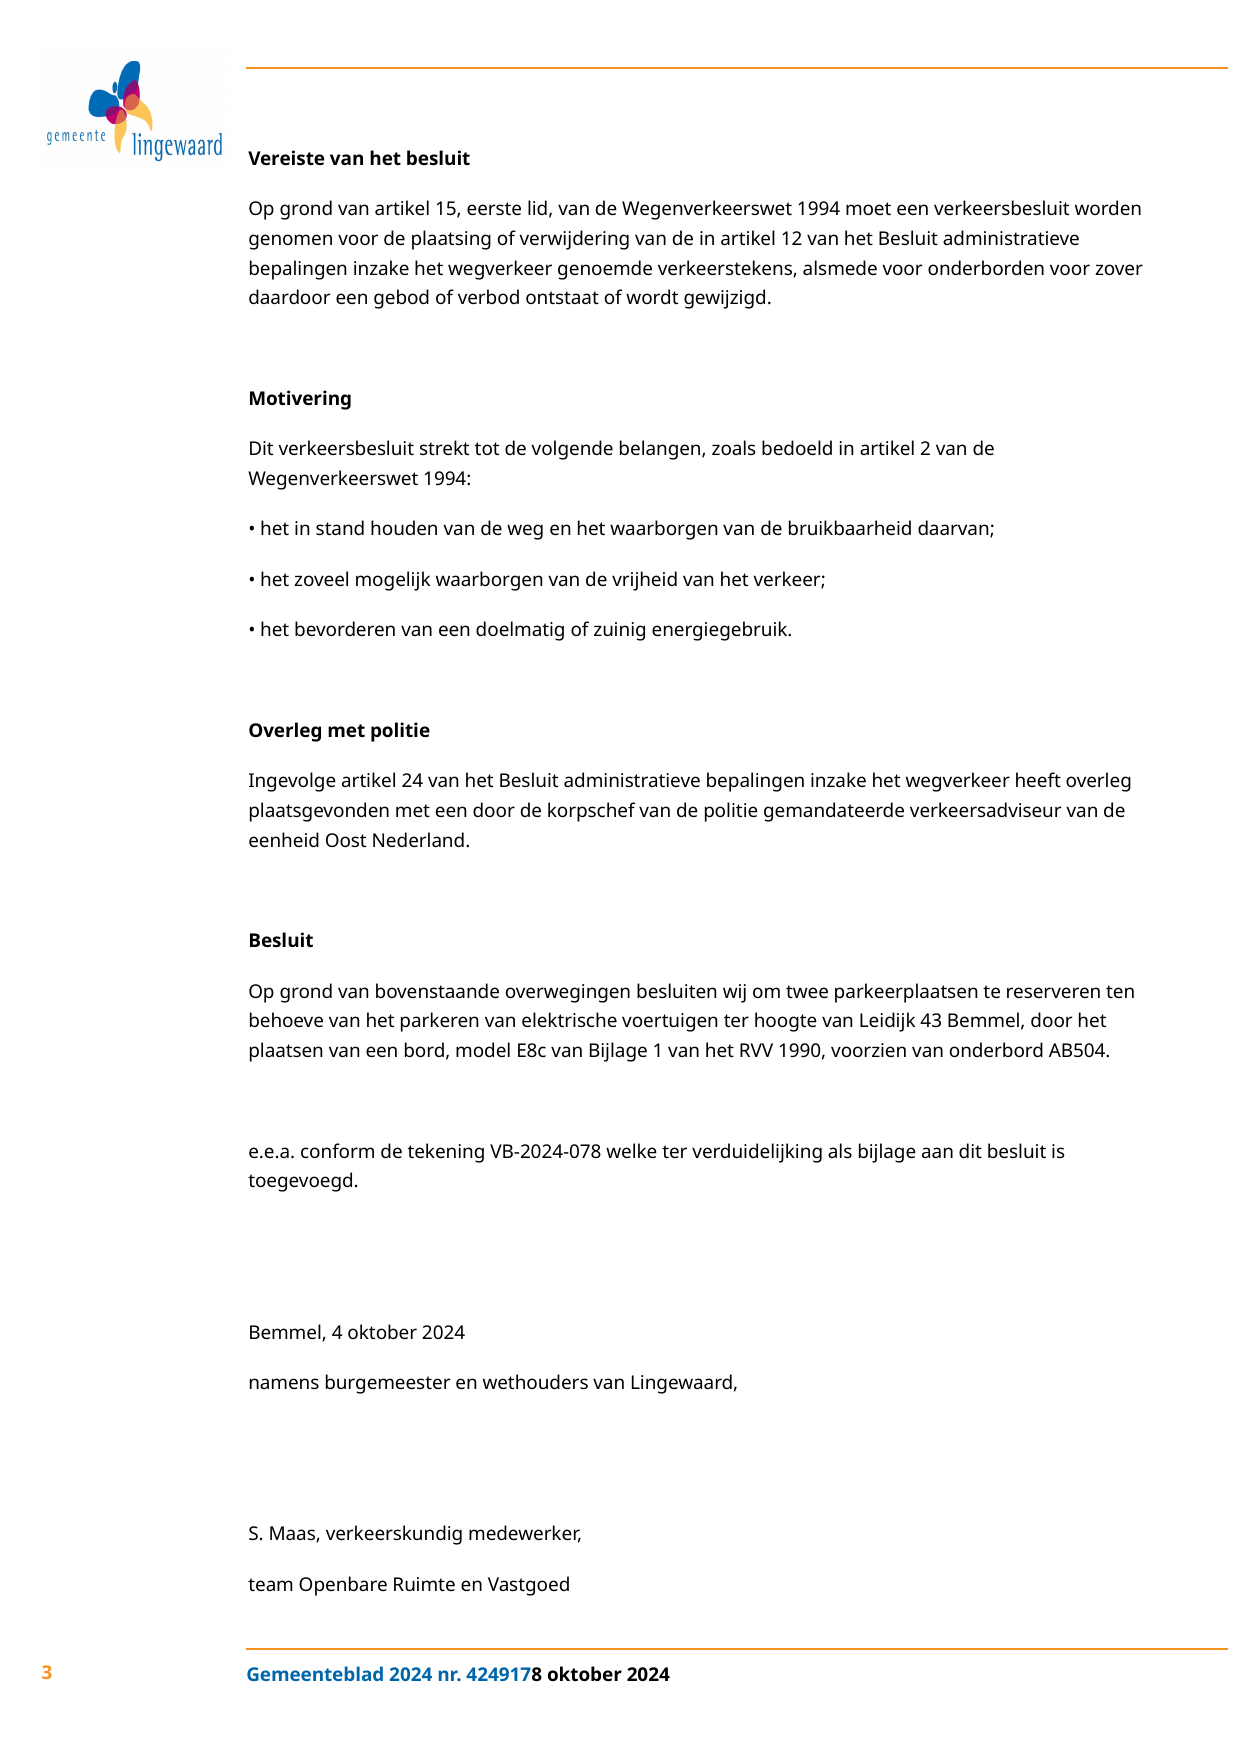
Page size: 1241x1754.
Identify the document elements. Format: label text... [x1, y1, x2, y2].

text Besluit [248, 928, 1152, 953]
text e.e.a. conform de tekening VB-2024-078 welke ter verduidelijking als bijlage aan dit besluit is toegevoegd. [248, 1138, 1152, 1193]
text Motivering [248, 385, 1152, 411]
text Vereiste van het besluit [248, 145, 1152, 171]
text Ingevolge artikel 24 van het Besluit administratieve bepalingen inzake het wegverkeer heeft overleg plaatsgevonden met een door de korpschef van de politie gemandateerde verkeersadviseur van de eenheid Oost Nederland. [248, 768, 1152, 853]
text Dit verkeersbesluit strekt tot de volgende belangen, zoals bedoeld in artikel 2 van de Wegenverkeerswet 1994: [248, 436, 1152, 491]
text Op grond van artikel 15, eerste lid, van de Wegenverkeerswet 1994 moet een verkeersbesluit worden genomen voor de plaatsing of verwijdering van de in artikel 12 van het Besluit administratieve bepalingen inzake het wegverkeer genoemde verkeerstekens, alsmede voor onderborden voor zover daardoor een gebod of verbod ontstaat of wordt gewijzigd. [248, 196, 1152, 310]
text namens burgemeester en wethouders van Lingewaard, [248, 1369, 1152, 1395]
text Op grond van bovenstaande overwegingen besluiten wij om twee parkeerplaatsen te reserveren ten behoeve van het parkeren van elektrische voertuigen ter hoogte van Leidijk 43 Bemmel, door het plaatsen van een bord, model E8c van Bijlage 1 van het RVV 1990, voorzien van onderbord AB504. [248, 978, 1152, 1063]
text • het in stand houden van de weg en het waarborgen van de bruikbaarheid daarvan; [248, 516, 1152, 541]
text Bemmel, 4 oktober 2024 [248, 1319, 1152, 1345]
text team Openbare Ruimte en Vastgoed [248, 1571, 1152, 1597]
text S. Maas, verkeerskundig medewerker, [248, 1521, 1152, 1546]
text • het zoveel mogelijk waarborgen van de vrijheid van het verkeer; [248, 566, 1152, 592]
text Overleg met politie [248, 717, 1152, 743]
text • het bevorderen van een doelmatig of zuinig energiegebruik. [248, 616, 1152, 642]
picture [41, 47, 231, 172]
